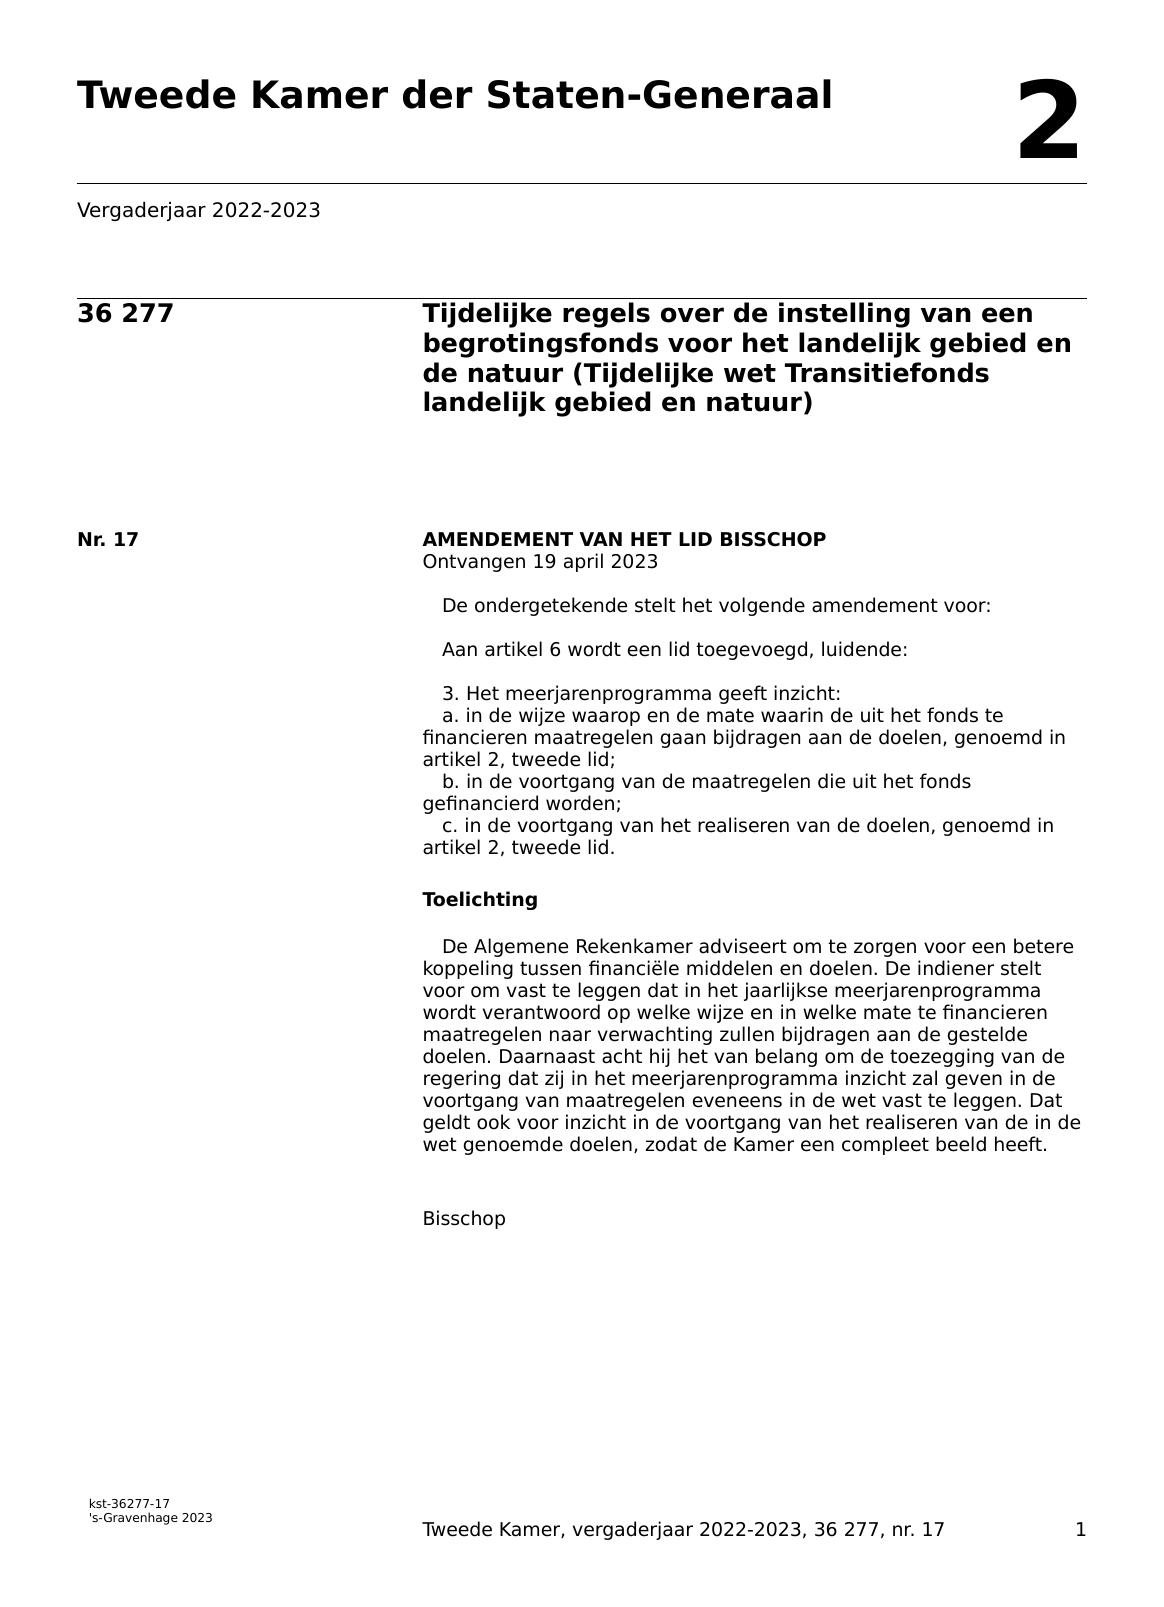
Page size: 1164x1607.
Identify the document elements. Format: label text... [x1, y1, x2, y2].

table_header Tweede Kamer der Staten-Generaal [77, 59, 886, 183]
text 3. Het meerjarenprogramma geeft inzicht: [422, 683, 1087, 705]
text Ontvangen 19 april 2023 [422, 551, 1087, 573]
subtitle 36 277 Tijdelijke regels over de instelling van een begrotingsfonds voor het landelijk gebied en de natuur (Tijdelijke wet Transitiefonds landelijk gebied en natuur) [77, 299, 1087, 418]
table_cell Vergaderjaar 2022-2023 [77, 184, 1087, 298]
subtitle Nr. 17 AMENDEMENT VAN HET LID BISSCHOP [77, 529, 1087, 551]
text De Algemene Rekenkamer adviseert om te zorgen voor een betere koppeling tussen financiële middelen en doelen. De indiener stelt voor om vast te leggen dat in het jaarlijkse meerjarenprogramma wordt verantwoord op welke wijze en in welke mate te financieren maatregelen naar verwachting zullen bijdragen aan de gestelde doelen. Daarnaast acht hij het van belang om de toezegging van de regering dat zij in het meerjarenprogramma inzicht zal geven in de voortgang van maatregelen eveneens in de wet vast te leggen. Dat geldt ook voor inzicht in de voortgang van het realiseren van de in de wet genoemde doelen, zodat de Kamer een compleet beeld heeft. [422, 936, 1087, 1156]
table_header 2 [886, 59, 1087, 183]
text De ondergetekende stelt het volgende amendement voor: [422, 595, 1087, 617]
text a. in de wijze waarop en de mate waarin de uit het fonds te financieren maatregelen gaan bijdragen aan de doelen, genoemd in artikel 2, tweede lid; [422, 705, 1087, 771]
text Aan artikel 6 wordt een lid toegevoegd, luidende: [422, 639, 1087, 661]
text 's-Gravenhage 2023 [88, 1511, 323, 1525]
text b. in de voortgang van de maatregelen die uit het fonds gefinancierd worden; [422, 771, 1087, 815]
text kst-36277-17 [88, 1497, 323, 1511]
text Bisschop [422, 1186, 1087, 1230]
text c. in de voortgang van het realiseren van de doelen, genoemd in artikel 2, tweede lid. [422, 815, 1087, 859]
subtitle Toelichting [422, 889, 1087, 911]
